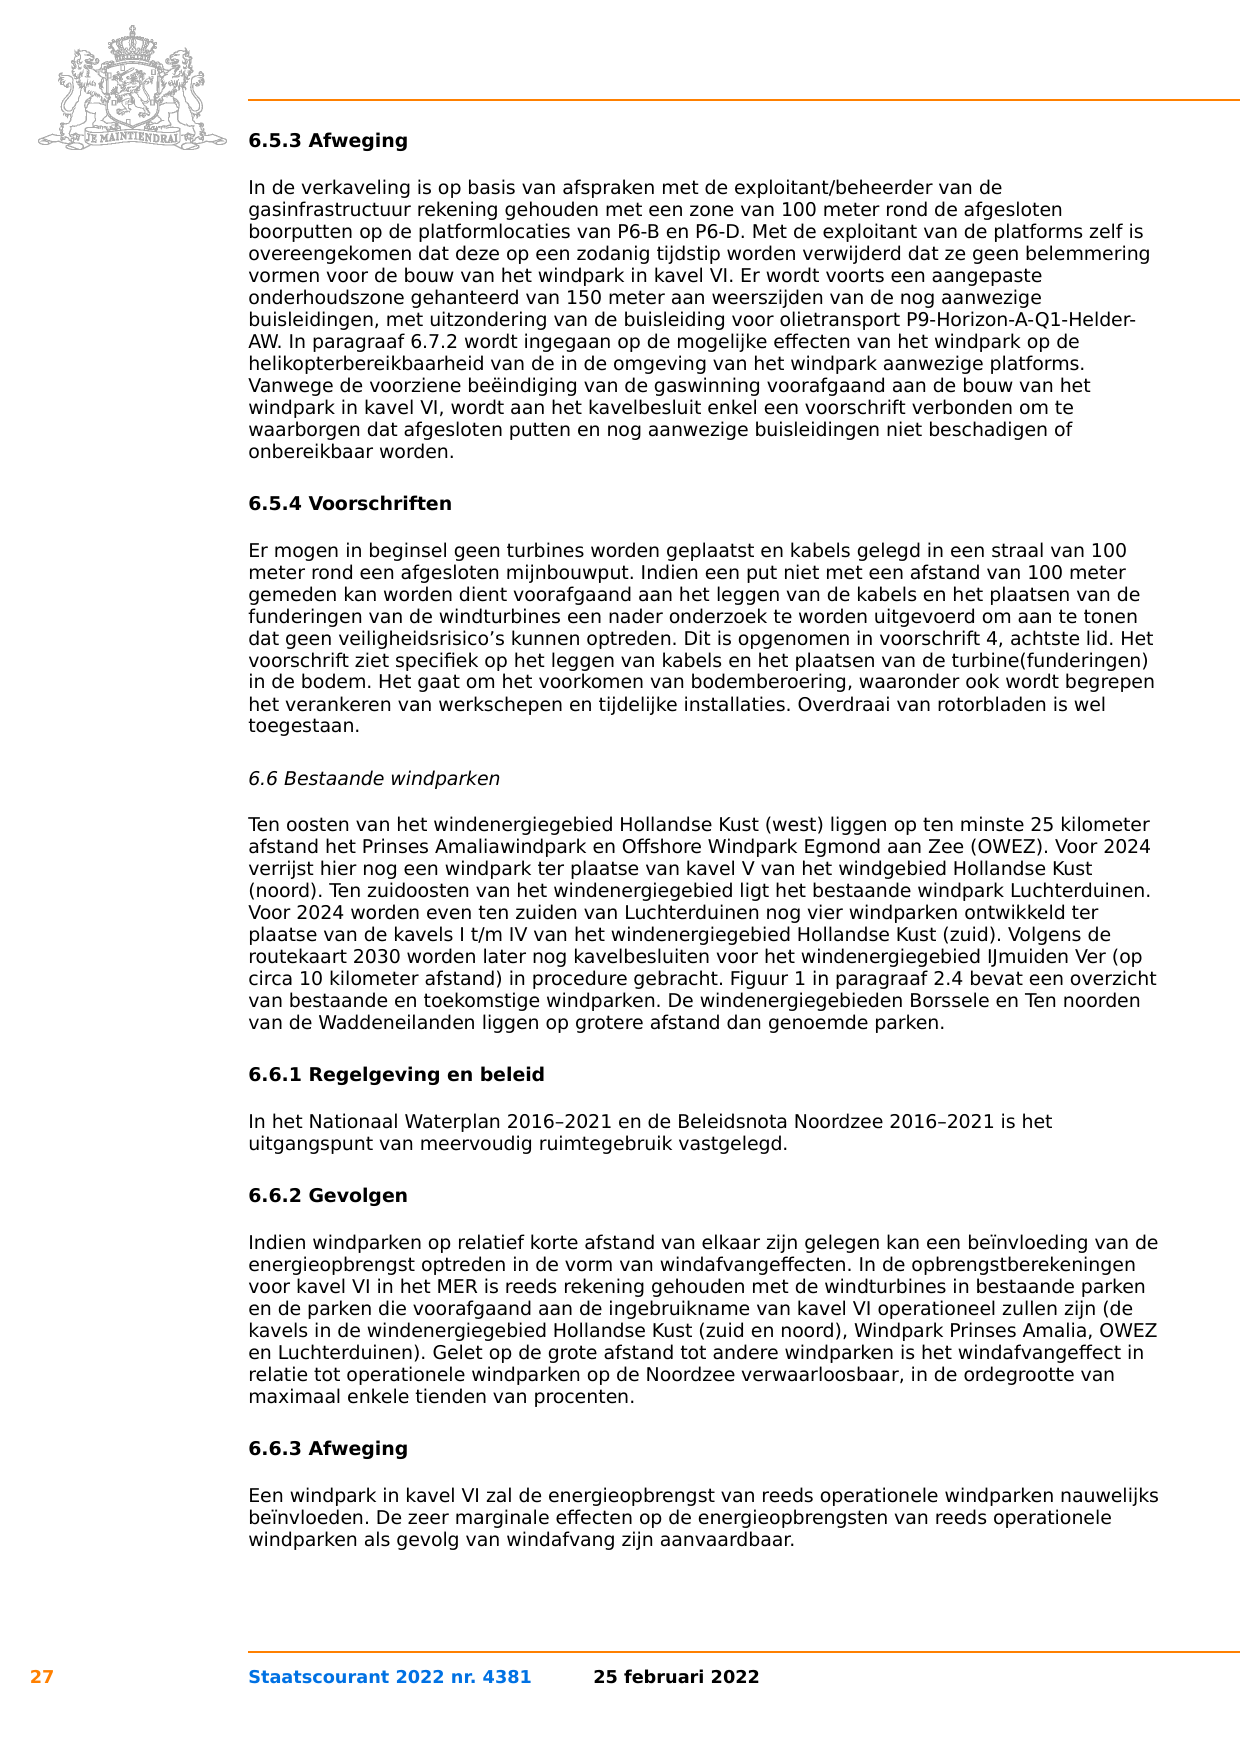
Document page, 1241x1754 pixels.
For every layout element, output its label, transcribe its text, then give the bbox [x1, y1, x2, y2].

subtitle 6.5.4 Voorschriften [248, 493, 1163, 514]
text Indien windparken op relatief korte afstand van elkaar zijn gelegen kan een beïnvloeding van de energieopbrengst optreden in de vorm van windafvangeffecten. In de opbrengstberekeningen voor kavel VI in het MER is reeds rekening gehouden met de windturbines in bestaande parken en de parken die voorafgaand aan de ingebruikname van kavel VI operationeel zullen zijn (de kavels in de windenergiegebied Hollandse Kust (zuid en noord), Windpark Prinses Amalia, OWEZ en Luchterduinen). Gelet op de grote afstand tot andere windparken is het windafvangeffect in relatie tot operationele windparken op de Noordzee verwaarloosbaar, in de ordegrootte van maximaal enkele tienden van procenten. [248, 1232, 1163, 1408]
text Ten oosten van het windenergiegebied Hollandse Kust (west) liggen op ten minste 25 kilometer afstand het Prinses Amaliawindpark en Offshore Windpark Egmond aan Zee (OWEZ). Voor 2024 verrijst hier nog een windpark ter plaatse van kavel V van het windgebied Hollandse Kust (noord). Ten zuidoosten van het windenergiegebied ligt het bestaande windpark Luchterduinen. Voor 2024 worden even ten zuiden van Luchterduinen nog vier windparken ontwikkeld ter plaatse van de kavels I t/m IV van het windenergiegebied Hollandse Kust (zuid). Volgens de routekaart 2030 worden later nog kavelbesluiten voor het windenergiegebied IJmuiden Ver (op circa 10 kilometer afstand) in procedure gebracht. Figuur 1 in paragraaf 2.4 bevat een overzicht van bestaande en toekomstige windparken. De windenergiegebieden Borssele en Ten noorden van de Waddeneilanden liggen op grotere afstand dan genoemde parken. [248, 814, 1163, 1034]
subtitle 6.5.3 Afweging [248, 130, 1163, 152]
text In de verkaveling is op basis van afspraken met de exploitant/beheerder van de gasinfrastructuur rekening gehouden met een zone van 100 meter rond de afgesloten boorputten op de platformlocaties van P6-B en P6-D. Met de exploitant van de platforms zelf is overeengekomen dat deze op een zodanig tijdstip worden verwijderd dat ze geen belemmering vormen voor de bouw van het windpark in kavel VI. Er wordt voorts een aangepaste onderhoudszone gehanteerd van 150 meter aan weerszijden van de nog aanwezige buisleidingen, met uitzondering van de buisleiding voor olietransport P9-Horizon-A-Q1-Helder-AW. In paragraaf 6.7.2 wordt ingegaan op de mogelijke effecten van het windpark op de helikopterbereikbaarheid van de in de omgeving van het windpark aanwezige platforms. Vanwege de voorziene beëindiging van de gaswinning voorafgaand aan de bouw van het windpark in kavel VI, wordt aan het kavelbesluit enkel een voorschrift verbonden om te waarborgen dat afgesloten putten en nog aanwezige buisleidingen niet beschadigen of onbereikbaar worden. [248, 177, 1163, 463]
subtitle 6.6.1 Regelgeving en beleid [248, 1064, 1163, 1086]
subtitle 6.6.2 Gevolgen [248, 1185, 1163, 1207]
subtitle 6.6.3 Afweging [248, 1438, 1163, 1460]
text Er mogen in beginsel geen turbines worden geplaatst en kabels gelegd in een straal van 100 meter rond een afgesloten mijnbouwput. Indien een put niet met een afstand van 100 meter gemeden kan worden dient voorafgaand aan het leggen van de kabels en het plaatsen van de funderingen van de windturbines een nader onderzoek te worden uitgevoerd om aan te tonen dat geen veiligheidsrisico’s kunnen optreden. Dit is opgenomen in voorschrift 4, achtste lid. Het voorschrift ziet specifiek op het leggen van kabels en het plaatsen van de turbine(funderingen) in de bodem. Het gaat om het voorkomen van bodemberoering, waaronder ook wordt begrepen het verankeren van werkschepen en tijdelijke installaties. Overdraai van rotorbladen is wel toegestaan. [248, 539, 1163, 737]
subtitle 6.6 Bestaande windparken [248, 767, 1163, 789]
text Een windpark in kavel VI zal de energieopbrengst van reeds operationele windparken nauwelijks beïnvloeden. De zeer marginale effecten op de energieopbrengsten van reeds operationele windparken als gevolg van windafvang zijn aanvaardbaar. [248, 1485, 1163, 1551]
text In het Nationaal Waterplan 2016–2021 en de Beleidsnota Noordzee 2016–2021 is het uitgangspunt van meervoudig ruimtegebruik vastgelegd. [248, 1111, 1163, 1155]
picture [38, 25, 227, 150]
